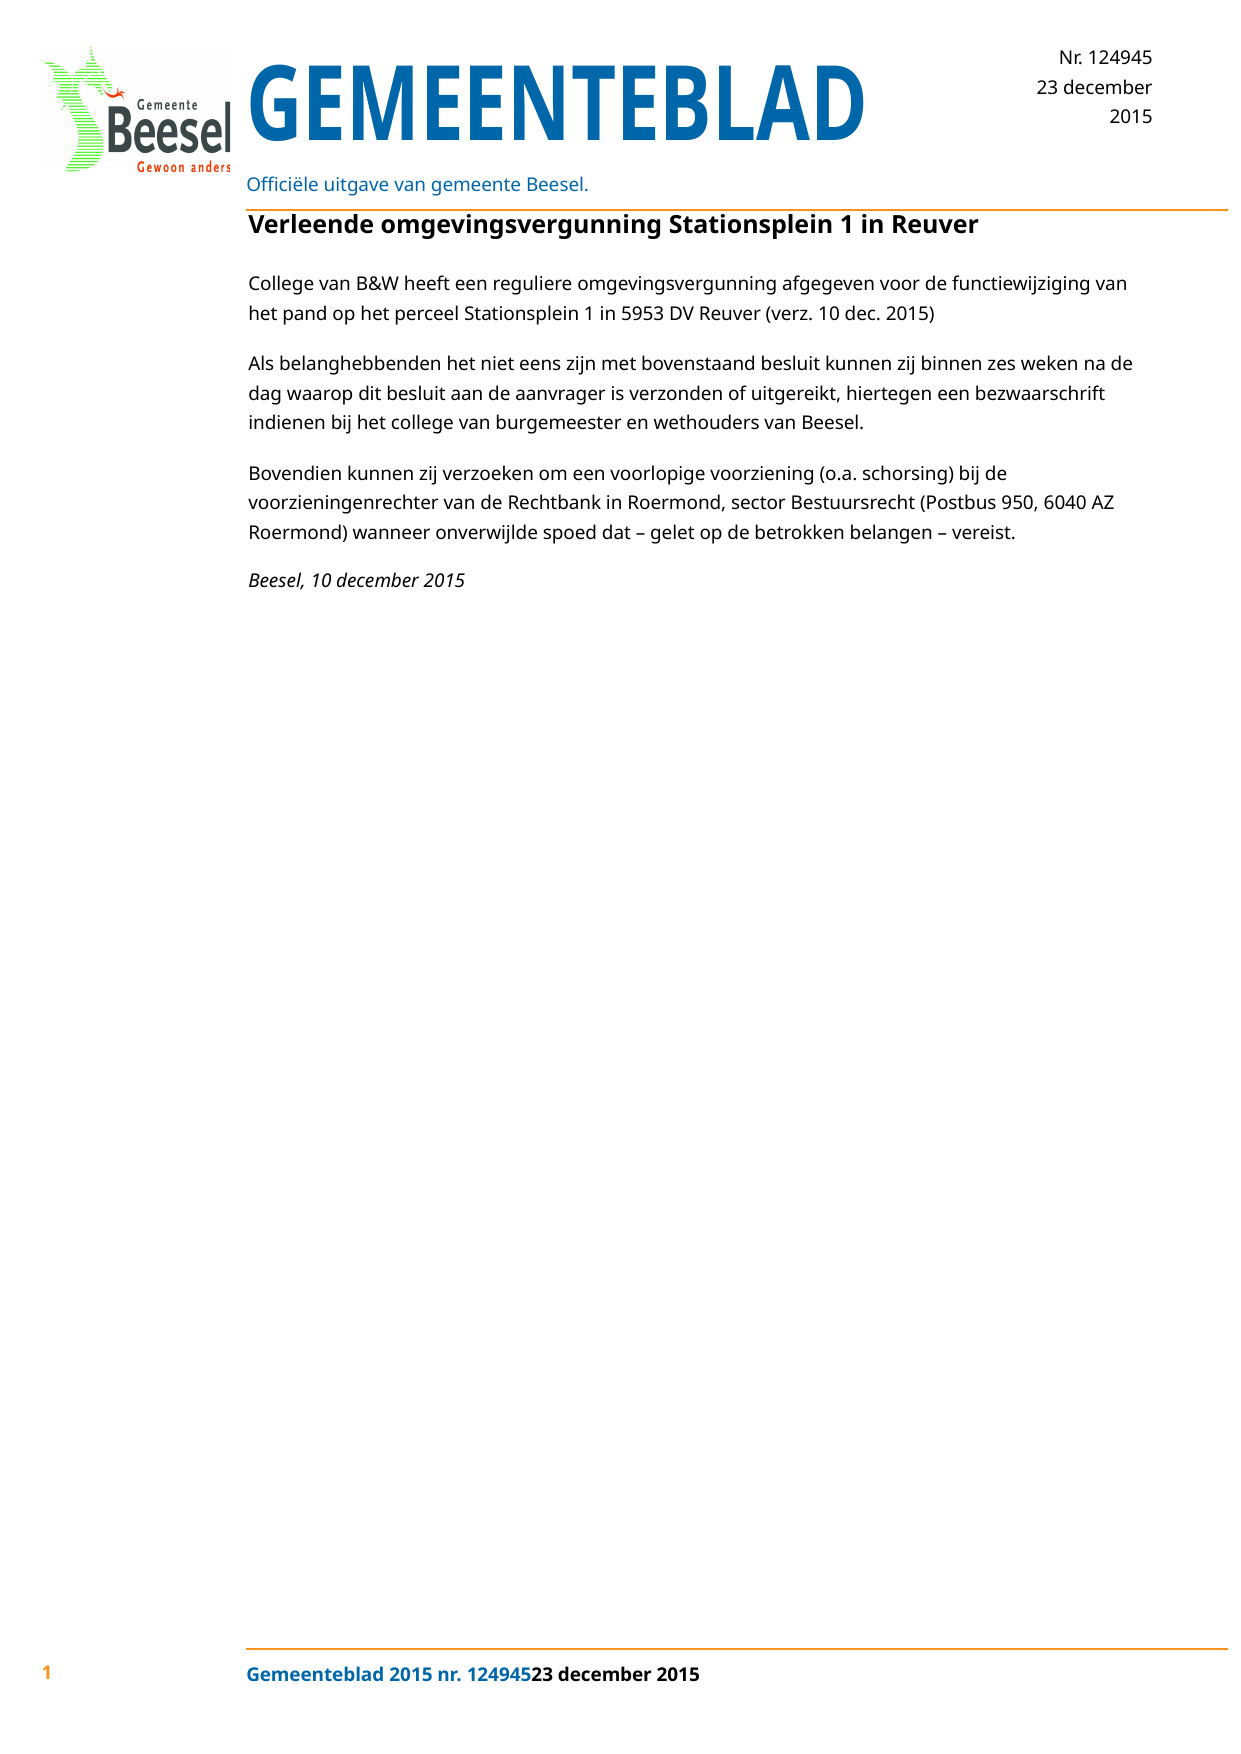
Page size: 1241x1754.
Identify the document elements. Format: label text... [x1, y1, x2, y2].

text Als belanghebbenden het niet eens zijn met bovenstaand besluit kunnen zij binnen zes weken na de dag waarop dit besluit aan de aanvrager is verzonden of uitgereikt, hiertegen een bezwaarschrift indienen bij het college van burgemeester en wethouders van Beesel. [248, 350, 1152, 435]
text Beesel, 10 december 2015 [248, 567, 1152, 593]
text College van B&W heeft een reguliere omgevingsvergunning afgegeven voor de functiewijziging van het pand op het perceel Stationsplein 1 in 5953 DV Reuver (verz. 10 dec. 2015) [248, 270, 1152, 326]
text Verleende omgevingsvergunning Stationsplein 1 in Reuver [248, 211, 1152, 241]
text Bovendien kunnen zij verzoeken om een voorlopige voorziening (o.a. schorsing) bij de voorzieningenrechter van de Rechtbank in Roermond, sector Bestuursrecht (Postbus 950, 6040 AZ Roermond) wanneer onverwijlde spoed dat – gelet op de betrokken belangen – vereist. [248, 460, 1152, 545]
picture [41, 47, 231, 172]
